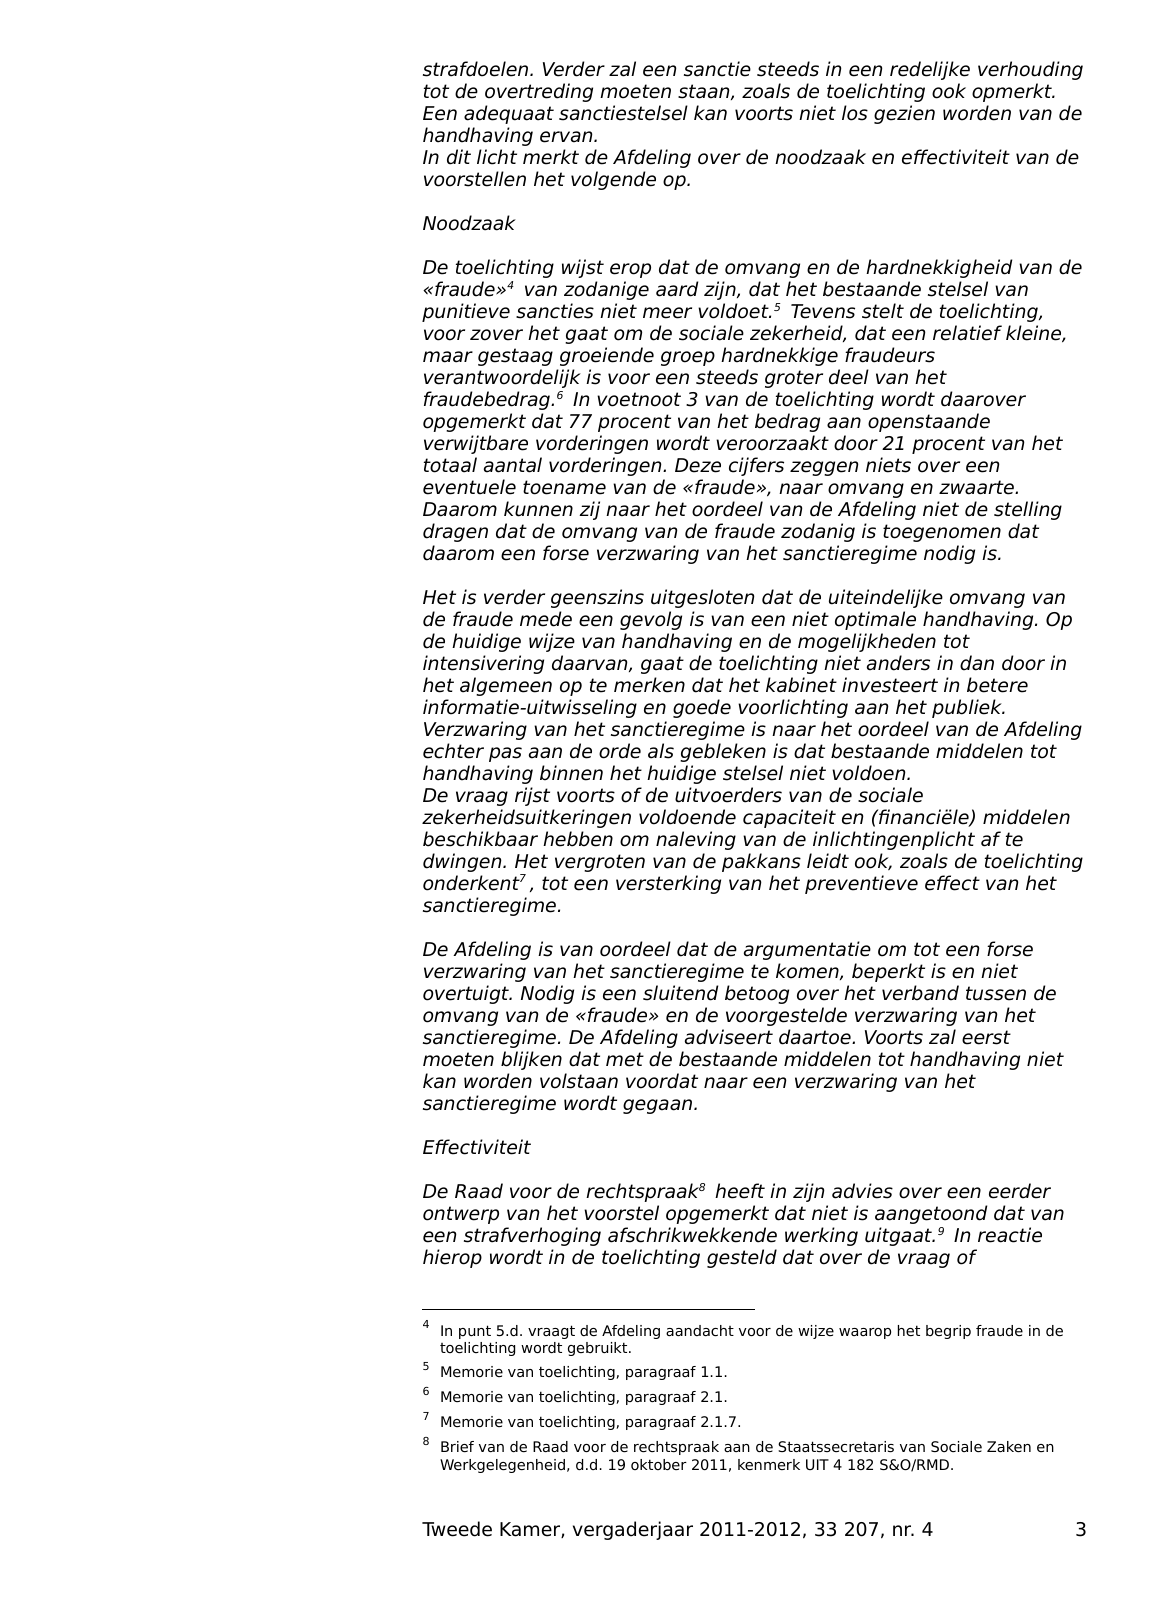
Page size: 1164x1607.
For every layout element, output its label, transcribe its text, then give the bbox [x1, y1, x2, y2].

text Memorie van toelichting, paragraaf 2.1. [422, 1385, 1087, 1407]
text strafdoelen. Verder zal een sanctie steeds in een redelijke verhouding tot de overtreding moeten staan, zoals de toelichting ook opmerkt. Een adequaat sanctiestelsel kan voorts niet los gezien worden van de handhaving ervan. [422, 59, 1087, 147]
text Memorie van toelichting, paragraaf 1.1. [422, 1360, 1087, 1382]
text In punt 5.d. vraagt de Afdeling aandacht voor de wijze waarop het begrip fraude in de toelichting wordt gebruikt. [422, 1318, 1087, 1357]
text De vraag rijst voorts of de uitvoerders van de sociale zekerheidsuitkeringen voldoende capaciteit en (financiële) middelen beschikbaar hebben om naleving van de inlichtingenplicht af te dwingen. Het vergroten van de pakkans leidt ook, zoals de toelichting onderkent, tot een versterking van het preventieve effect van het sanctieregime. [422, 785, 1087, 917]
text De toelichting wijst erop dat de omvang en de hardnekkigheid van de «fraude» van zodanige aard zijn, dat het bestaande stelsel van punitieve sancties niet meer voldoet. Tevens stelt de toelichting, voor zover het gaat om de sociale zekerheid, dat een relatief kleine, maar gestaag groeiende groep hardnekkige fraudeurs verantwoordelijk is voor een steeds groter deel van het fraudebedrag. In voetnoot 3 van de toelichting wordt daarover opgemerkt dat 77 procent van het bedrag aan openstaande verwijtbare vorderingen wordt veroorzaakt door 21 procent van het totaal aantal vorderingen. Deze cijfers zeggen niets over een eventuele toename van de «fraude», naar omvang en zwaarte. Daarom kunnen zij naar het oordeel van de Afdeling niet de stelling dragen dat de omvang van de fraude zodanig is toegenomen dat daarom een forse verzwaring van het sanctieregime nodig is. [422, 257, 1087, 565]
text De Afdeling is van oordeel dat de argumentatie om tot een forse verzwaring van het sanctieregime te komen, beperkt is en niet overtuigt. Nodig is een sluitend betoog over het verband tussen de omvang van de «fraude» en de voorgestelde verzwaring van het sanctieregime. De Afdeling adviseert daartoe. Voorts zal eerst moeten blijken dat met de bestaande middelen tot handhaving niet kan worden volstaan voordat naar een verzwaring van het sanctieregime wordt gegaan. [422, 939, 1087, 1115]
text In dit licht merkt de Afdeling over de noodzaak en effectiviteit van de voorstellen het volgende op. [422, 147, 1087, 191]
subtitle Noodzaak [422, 213, 1087, 235]
text De Raad voor de rechtspraak heeft in zijn advies over een eerder ontwerp van het voorstel opgemerkt dat niet is aangetoond dat van een strafverhoging afschrikwekkende werking uitgaat. In reactie hierop wordt in de toelichting gesteld dat over de vraag of [422, 1181, 1087, 1269]
text Memorie van toelichting, paragraaf 2.1.7. [422, 1410, 1087, 1432]
text Het is verder geenszins uitgesloten dat de uiteindelijke omvang van de fraude mede een gevolg is van een niet optimale handhaving. Op de huidige wijze van handhaving en de mogelijkheden tot intensivering daarvan, gaat de toelichting niet anders in dan door in het algemeen op te merken dat het kabinet investeert in betere informatie-uitwisseling en goede voorlichting aan het publiek. Verzwaring van het sanctieregime is naar het oordeel van de Afdeling echter pas aan de orde als gebleken is dat bestaande middelen tot handhaving binnen het huidige stelsel niet voldoen. [422, 587, 1087, 785]
text Brief van de Raad voor de rechtspraak aan de Staatssecretaris van Sociale Zaken en Werkgelegenheid, d.d. 19 oktober 2011, kenmerk UIT 4 182 S&O/RMD. [422, 1435, 1087, 1474]
subtitle Effectiviteit [422, 1137, 1087, 1159]
